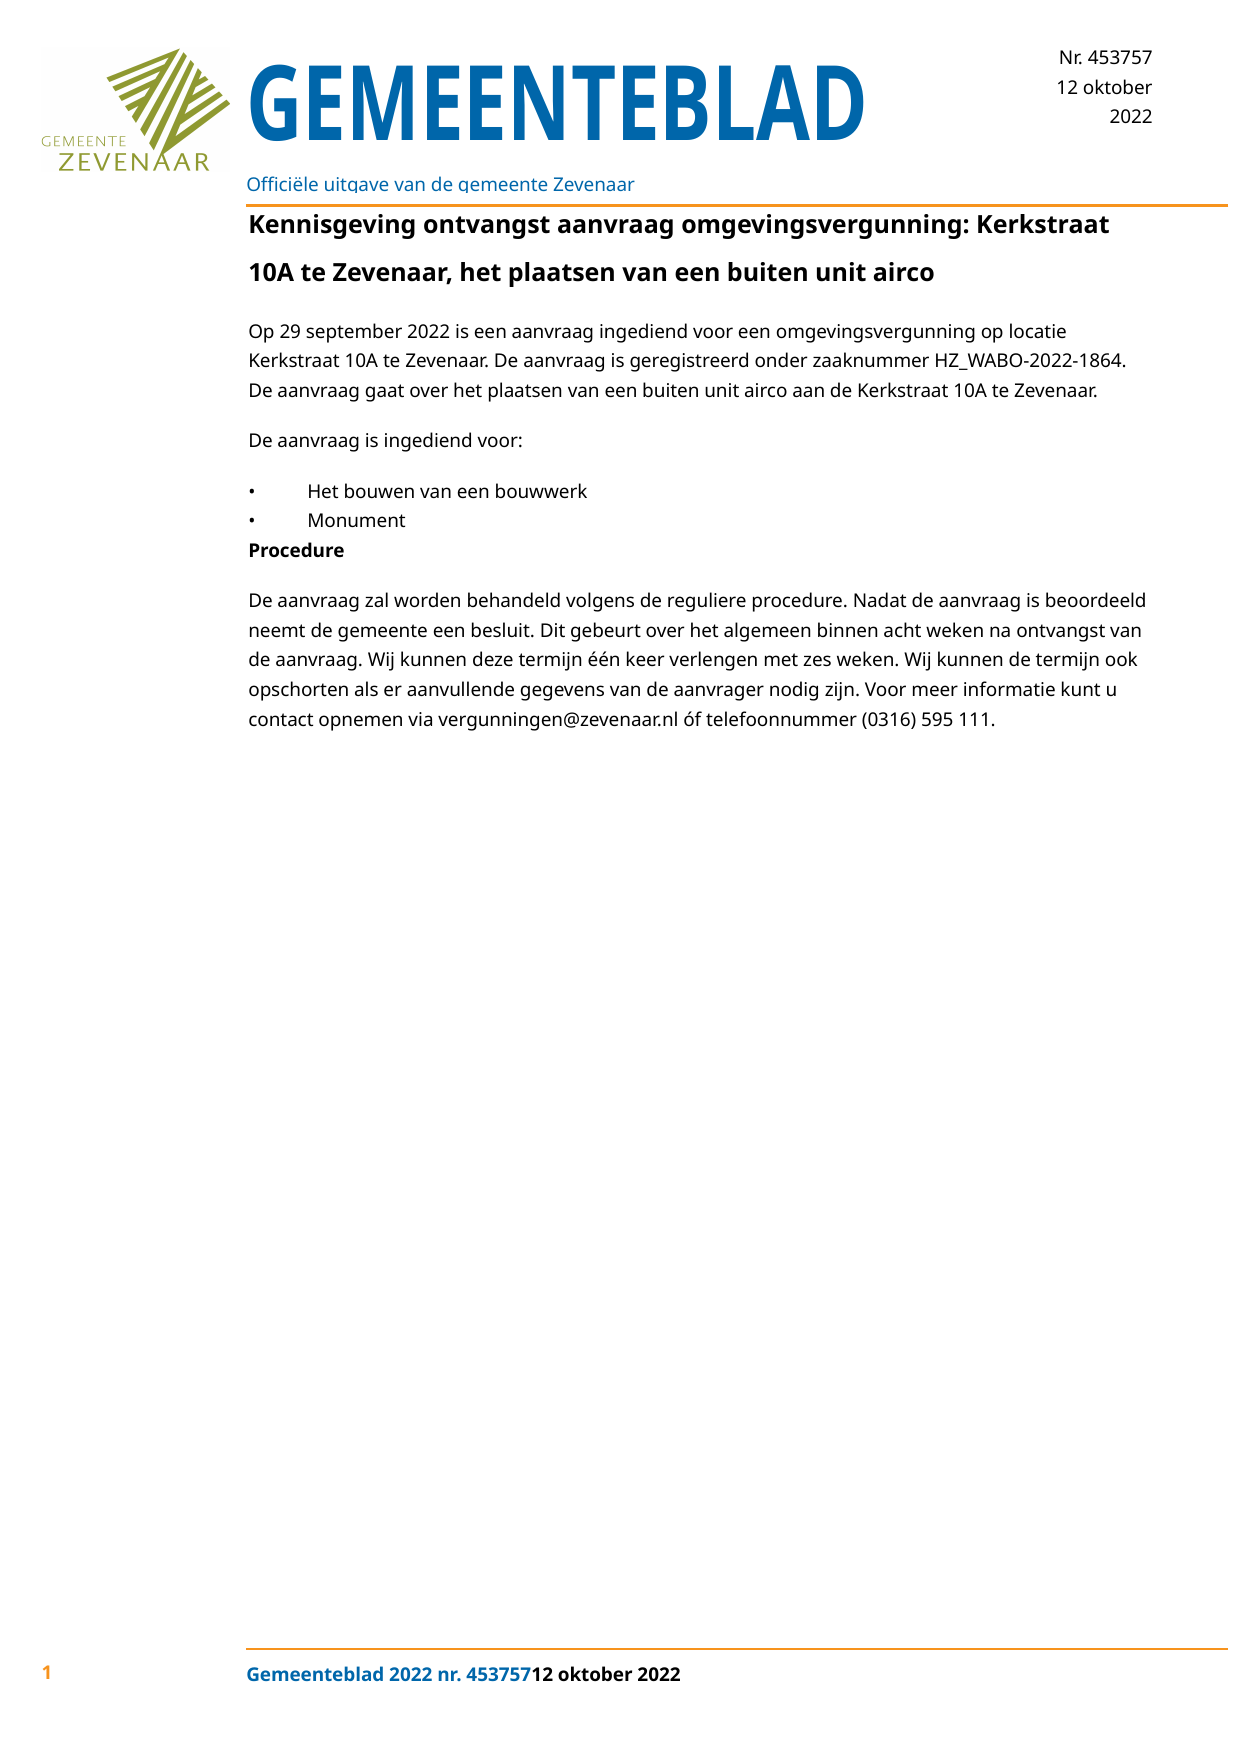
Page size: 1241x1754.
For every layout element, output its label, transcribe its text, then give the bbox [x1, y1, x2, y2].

text De aanvraag is ingediend voor: [248, 427, 1152, 453]
text De aanvraag zal worden behandeld volgens de reguliere procedure. Nadat de aanvraag is beoordeeld neemt de gemeente een besluit. Dit gebeurt over het algemeen binnen acht weken na ontvangst van de aanvraag. Wij kunnen deze termijn één keer verlengen met zes weken. Wij kunnen de termijn ook opschorten als er aanvullende gegevens van de aanvrager nodig zijn. Voor meer informatie kunt u contact opnemen via vergunningen@zevenaar.nl óf telefoonnummer (0316) 595 111. [248, 587, 1152, 732]
text Procedure [248, 537, 1152, 563]
picture [41, 47, 231, 172]
list Monument [248, 507, 1152, 533]
text Kennisgeving ontvangst aanvraag omgevingsvergunning: Kerkstraat 10A te Zevenaar, het plaatsen van een buiten unit airco [248, 207, 1152, 288]
list Het bouwen van een bouwwerk [248, 478, 1152, 504]
text Op 29 september 2022 is een aanvraag ingediend voor een omgevingsvergunning op locatie Kerkstraat 10A te Zevenaar. De aanvraag is geregistreerd onder zaaknummer HZ_WABO-2022-1864. De aanvraag gaat over het plaatsen van een buiten unit airco aan de Kerkstraat 10A te Zevenaar. [248, 318, 1152, 403]
